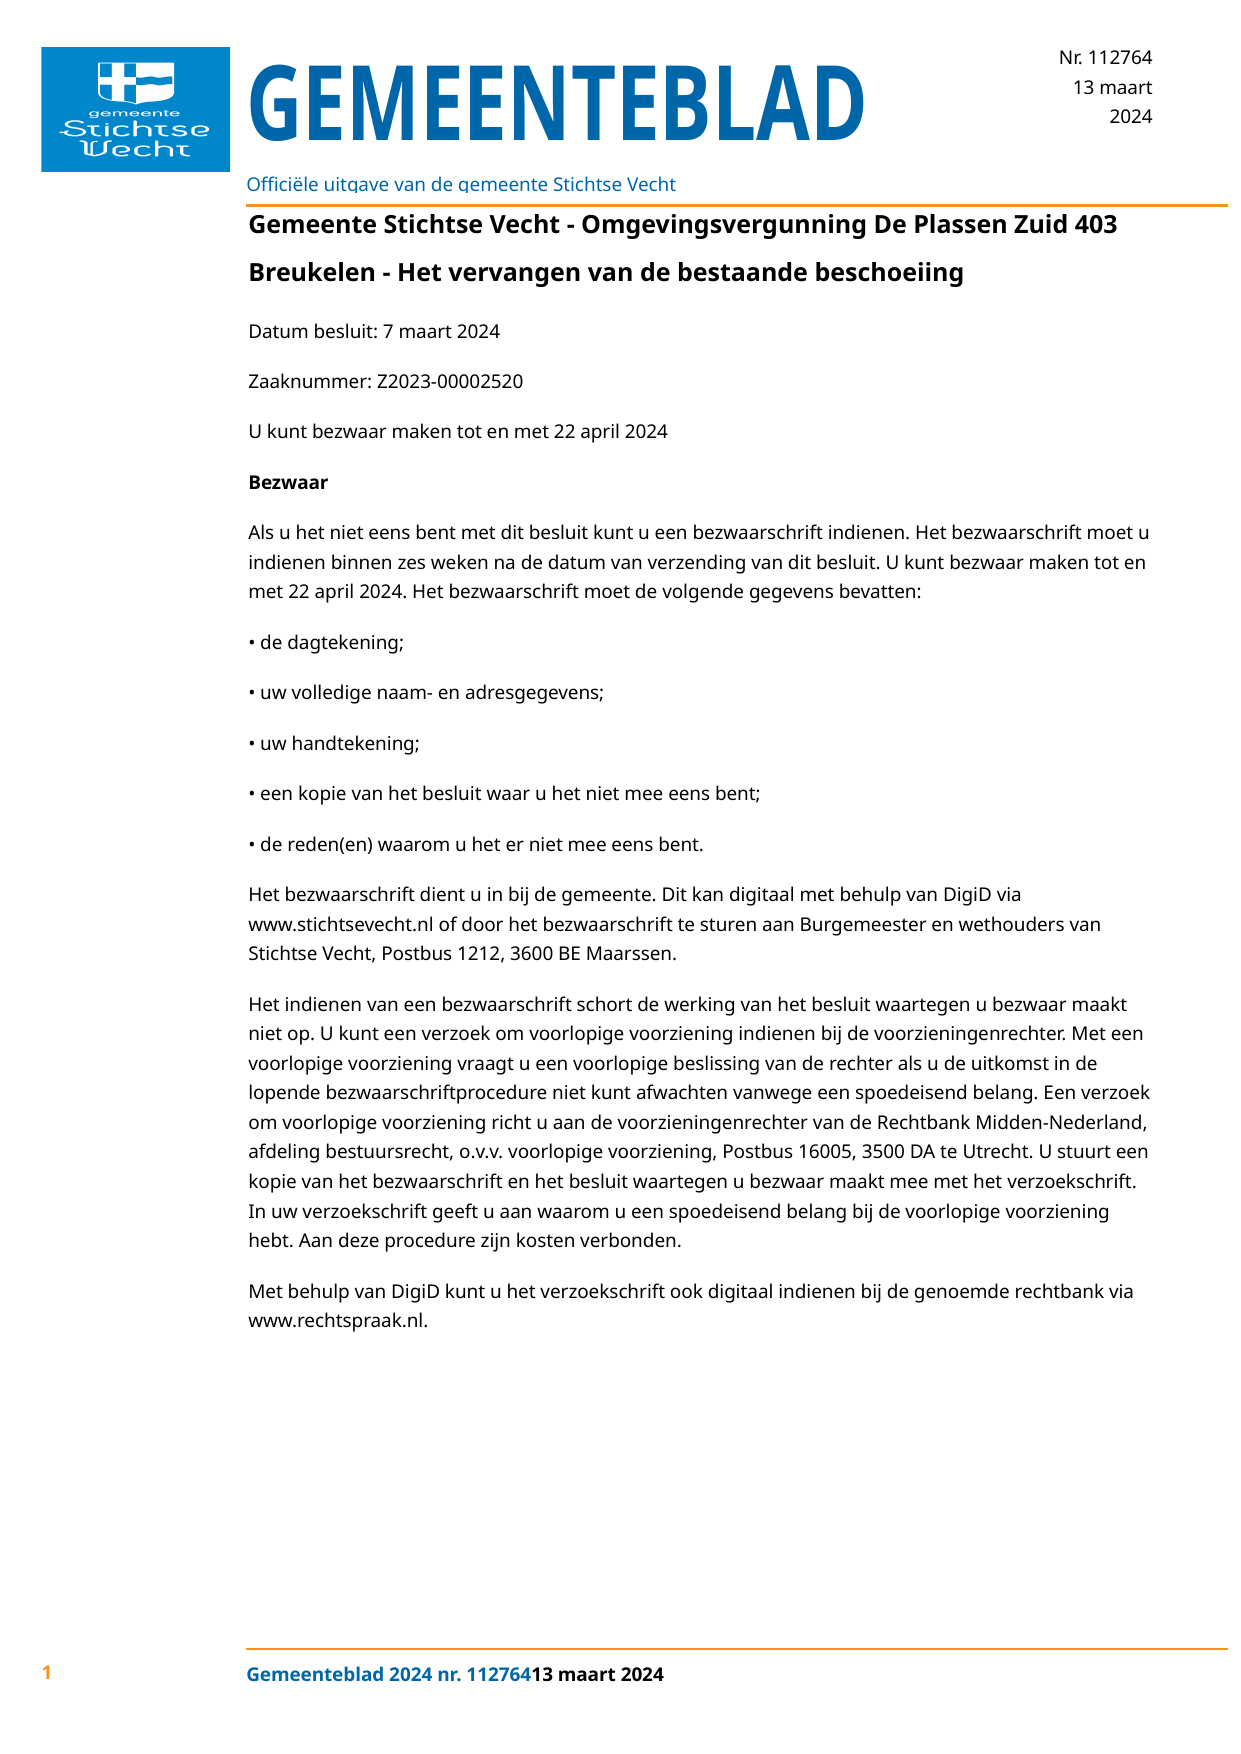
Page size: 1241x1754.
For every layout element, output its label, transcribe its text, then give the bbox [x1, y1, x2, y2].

text • de dagtekening; [248, 629, 1152, 655]
text U kunt bezwaar maken tot en met 22 april 2024 [248, 419, 1152, 444]
text Zaaknummer: Z2023-00002520 [248, 368, 1152, 394]
picture [99, 63, 135, 101]
text Het indienen van een bezwaarschrift schort de werking van het besluit waartegen u bezwaar maakt niet op. U kunt een verzoek om voorlopige voorziening indienen bij de voorzieningenrechter. Met een voorlopige voorziening vraagt u een voorlopige beslissing van de rechter als u de uitkomst in de lopende bezwaarschriftprocedure niet kunt afwachten vanwege een spoedeisend belang. Een verzoek om voorlopige voorziening richt u aan de voorzieningenrechter van de Rechtbank Midden-Nederland, afdeling bestuursrecht, o.v.v. voorlopige voorziening, Postbus 16005, 3500 DA te Utrecht. U stuurt een kopie van het bezwaarschrift en het besluit waartegen u bezwaar maakt mee met het verzoekschrift. In uw verzoekschrift geeft u aan waarom u een spoedeisend belang bij de voorlopige voorziening hebt. Aan deze procedure zijn kosten verbonden. [248, 991, 1152, 1253]
text Het bezwaarschrift dient u in bij de gemeente. Dit kan digitaal met behulp van DigiD via www.stichtsevecht.nl of door het bezwaarschrift te sturen aan Burgemeester en wethouders van Stichtse Vecht, Postbus 1212, 3600 BE Maarssen. [248, 881, 1152, 966]
text • de reden(en) waarom u het er niet mee eens bent. [248, 831, 1152, 857]
text Bezwaar [248, 469, 1152, 495]
text • uw volledige naam- en adresgegevens; [248, 679, 1152, 705]
text • een kopie van het besluit waar u het niet mee eens bent; [248, 780, 1152, 806]
text Datum besluit: 7 maart 2024 [248, 318, 1152, 344]
picture [137, 63, 174, 103]
text Met behulp van DigiD kunt u het verzoekschrift ook digitaal indienen bij de genoemde rechtbank via www.rechtspraak.nl. [248, 1278, 1152, 1333]
text Als u het niet eens bent met dit besluit kunt u een bezwaarschrift indienen. Het bezwaarschrift moet u indienen binnen zes weken na de datum van verzending van dit besluit. U kunt bezwaar maken tot en met 22 april 2024. Het bezwaarschrift moet de volgende gegevens bevatten: [248, 519, 1152, 604]
text • uw handtekening; [248, 730, 1152, 756]
text Gemeente Stichtse Vecht - Omgevingsvergunning De Plassen Zuid 403 Breukelen - Het vervangen van de bestaande beschoeiing [248, 207, 1152, 288]
